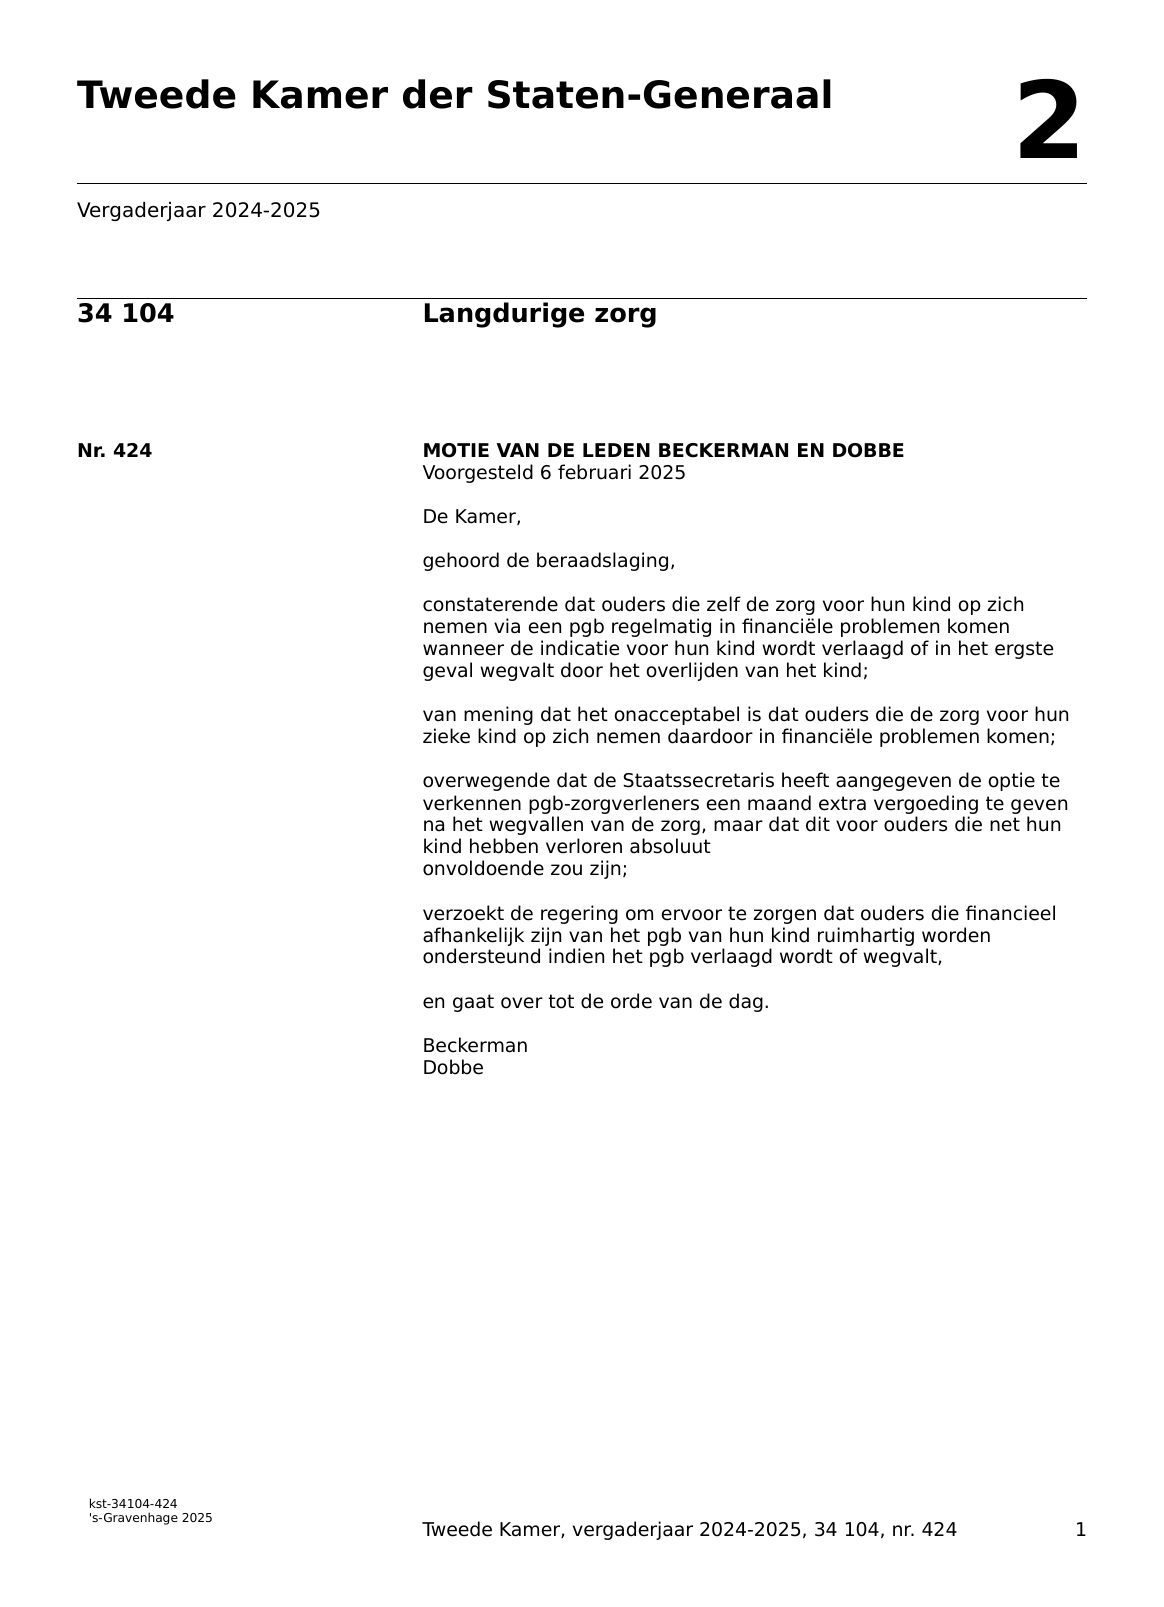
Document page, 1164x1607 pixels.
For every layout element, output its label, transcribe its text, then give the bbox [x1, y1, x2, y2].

text gehoord de beraadslaging, [422, 550, 1087, 572]
text overwegende dat de Staatssecretaris heeft aangegeven de optie te verkennen pgb-zorgverleners een maand extra vergoeding te geven na het wegvallen van de zorg, maar dat dit voor ouders die net hun kind hebben verloren absoluut [422, 770, 1087, 858]
table_cell Vergaderjaar 2024-2025 [77, 184, 1087, 298]
subtitle 34 104 Langdurige zorg [77, 299, 1087, 329]
table_header Tweede Kamer der Staten-Generaal [77, 59, 886, 183]
text van mening dat het onacceptabel is dat ouders die de zorg voor hun zieke kind op zich nemen daardoor in financiële problemen komen; [422, 704, 1087, 748]
text verzoekt de regering om ervoor te zorgen dat ouders die financieel afhankelijk zijn van het pgb van hun kind ruimhartig worden ondersteund indien het pgb verlaagd wordt of wegvalt, [422, 902, 1087, 968]
text kst-34104-424 [88, 1497, 323, 1511]
subtitle Nr. 424 MOTIE VAN DE LEDEN BECKERMAN EN DOBBE [77, 440, 1087, 462]
text Dobbe [422, 1057, 1087, 1079]
text De Kamer, [422, 506, 1087, 528]
table_header 2 [886, 59, 1087, 183]
text 's-Gravenhage 2025 [88, 1511, 323, 1525]
text Voorgesteld 6 februari 2025 [422, 462, 1087, 484]
text onvoldoende zou zijn; [422, 858, 1087, 880]
text Beckerman [422, 1035, 1087, 1057]
text en gaat over tot de orde van de dag. [422, 991, 1087, 1013]
text constaterende dat ouders die zelf de zorg voor hun kind op zich nemen via een pgb regelmatig in financiële problemen komen wanneer de indicatie voor hun kind wordt verlaagd of in het ergste geval wegvalt door het overlijden van het kind; [422, 594, 1087, 682]
